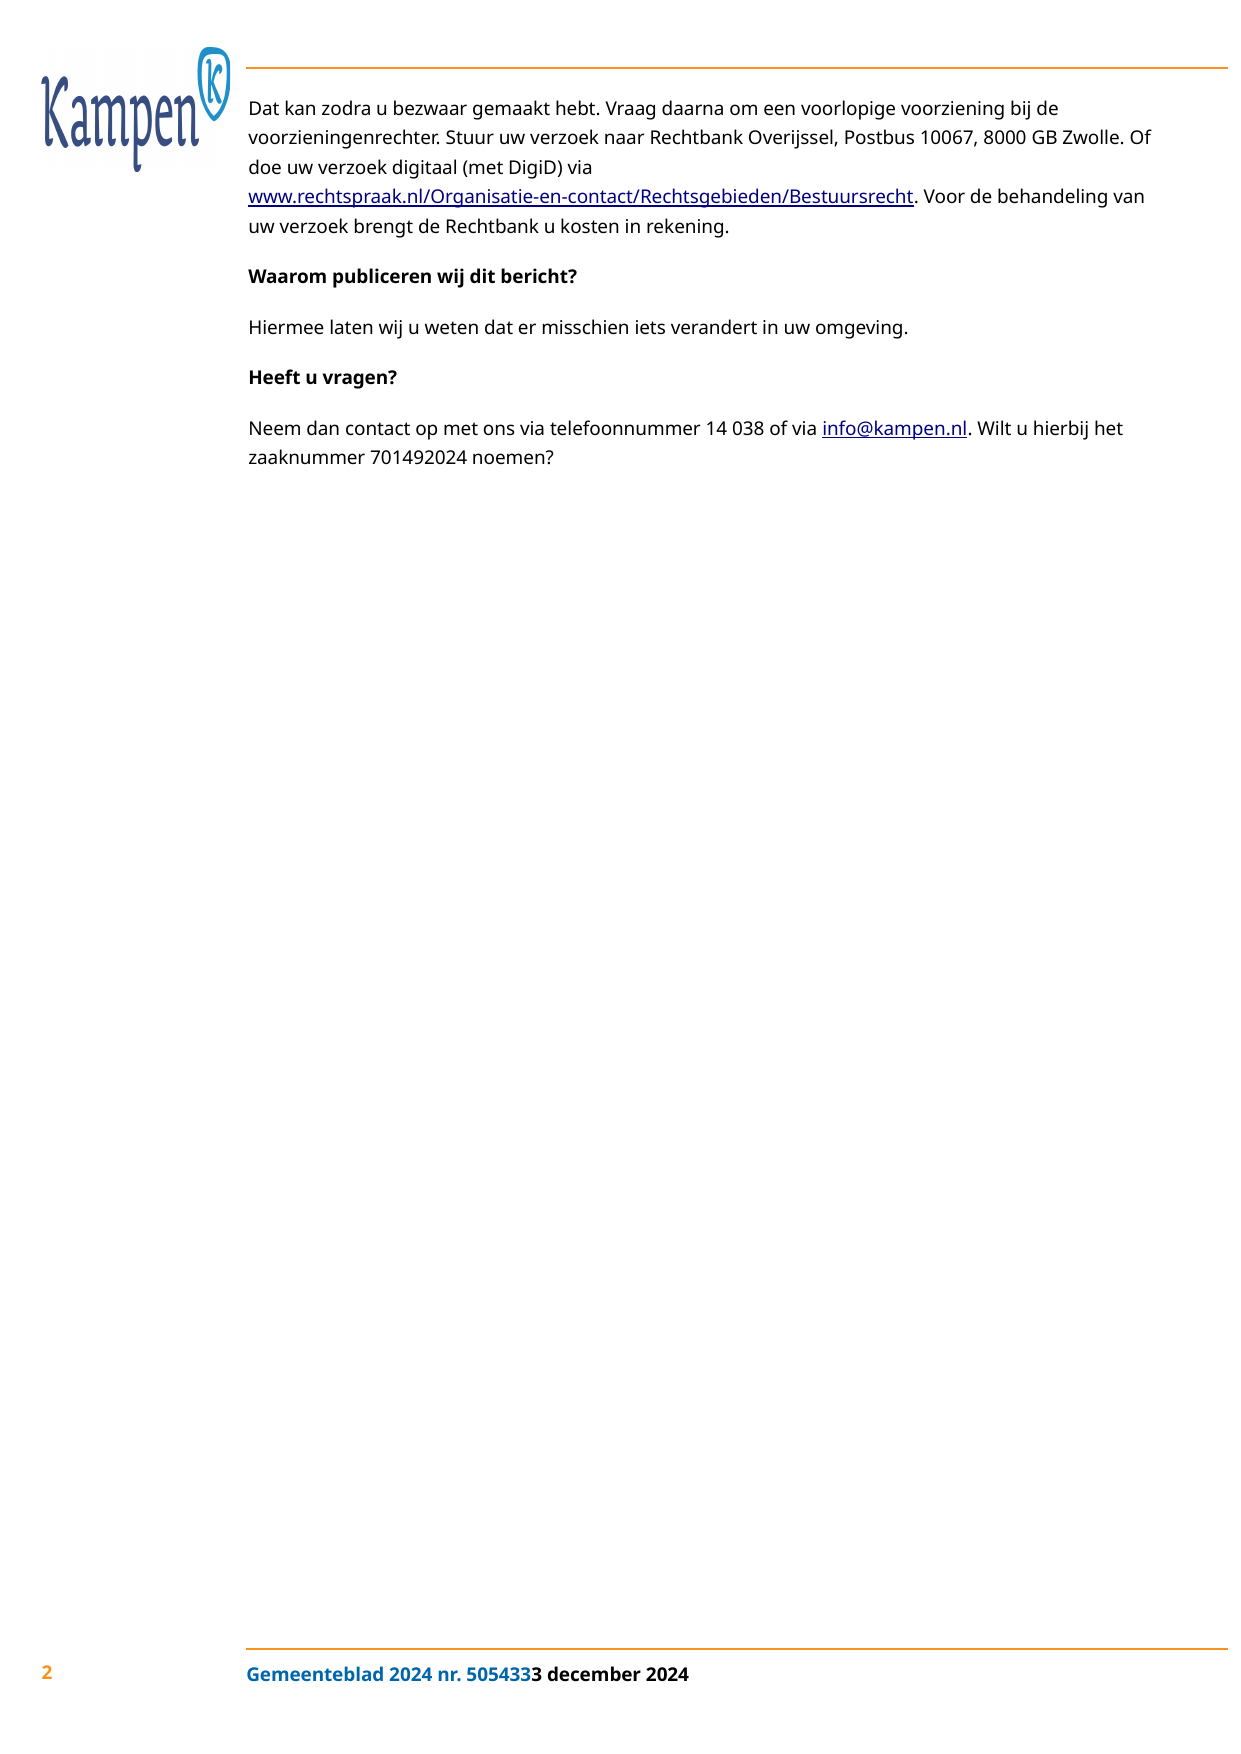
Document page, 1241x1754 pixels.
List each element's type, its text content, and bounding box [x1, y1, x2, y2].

text Neem dan contact op met ons via telefoonnummer 14 038 of via info@kampen.nl. Wilt u hierbij het zaaknummer 701492024 noemen? [248, 415, 1152, 470]
text Dat kan zodra u bezwaar gemaakt hebt. Vraag daarna om een voorlopige voorziening bij de voorzieningenrechter. Stuur uw verzoek naar Rechtbank Overijssel, Postbus 10067, 8000 GB Zwolle. Of doe uw verzoek digitaal (met DigiD) via www.rechtspraak.nl/Organisatie-en-contact/Rechtsgebieden/Bestuursrecht. Voor de behandeling van uw verzoek brengt de Rechtbank u kosten in rekening. [248, 95, 1152, 239]
picture [41, 47, 231, 172]
text Heeft u vragen? [248, 364, 1152, 390]
text Hiermee laten wij u weten dat er misschien iets verandert in uw omgeving. [248, 314, 1152, 340]
text Waarom publiceren wij dit bericht? [248, 263, 1152, 289]
